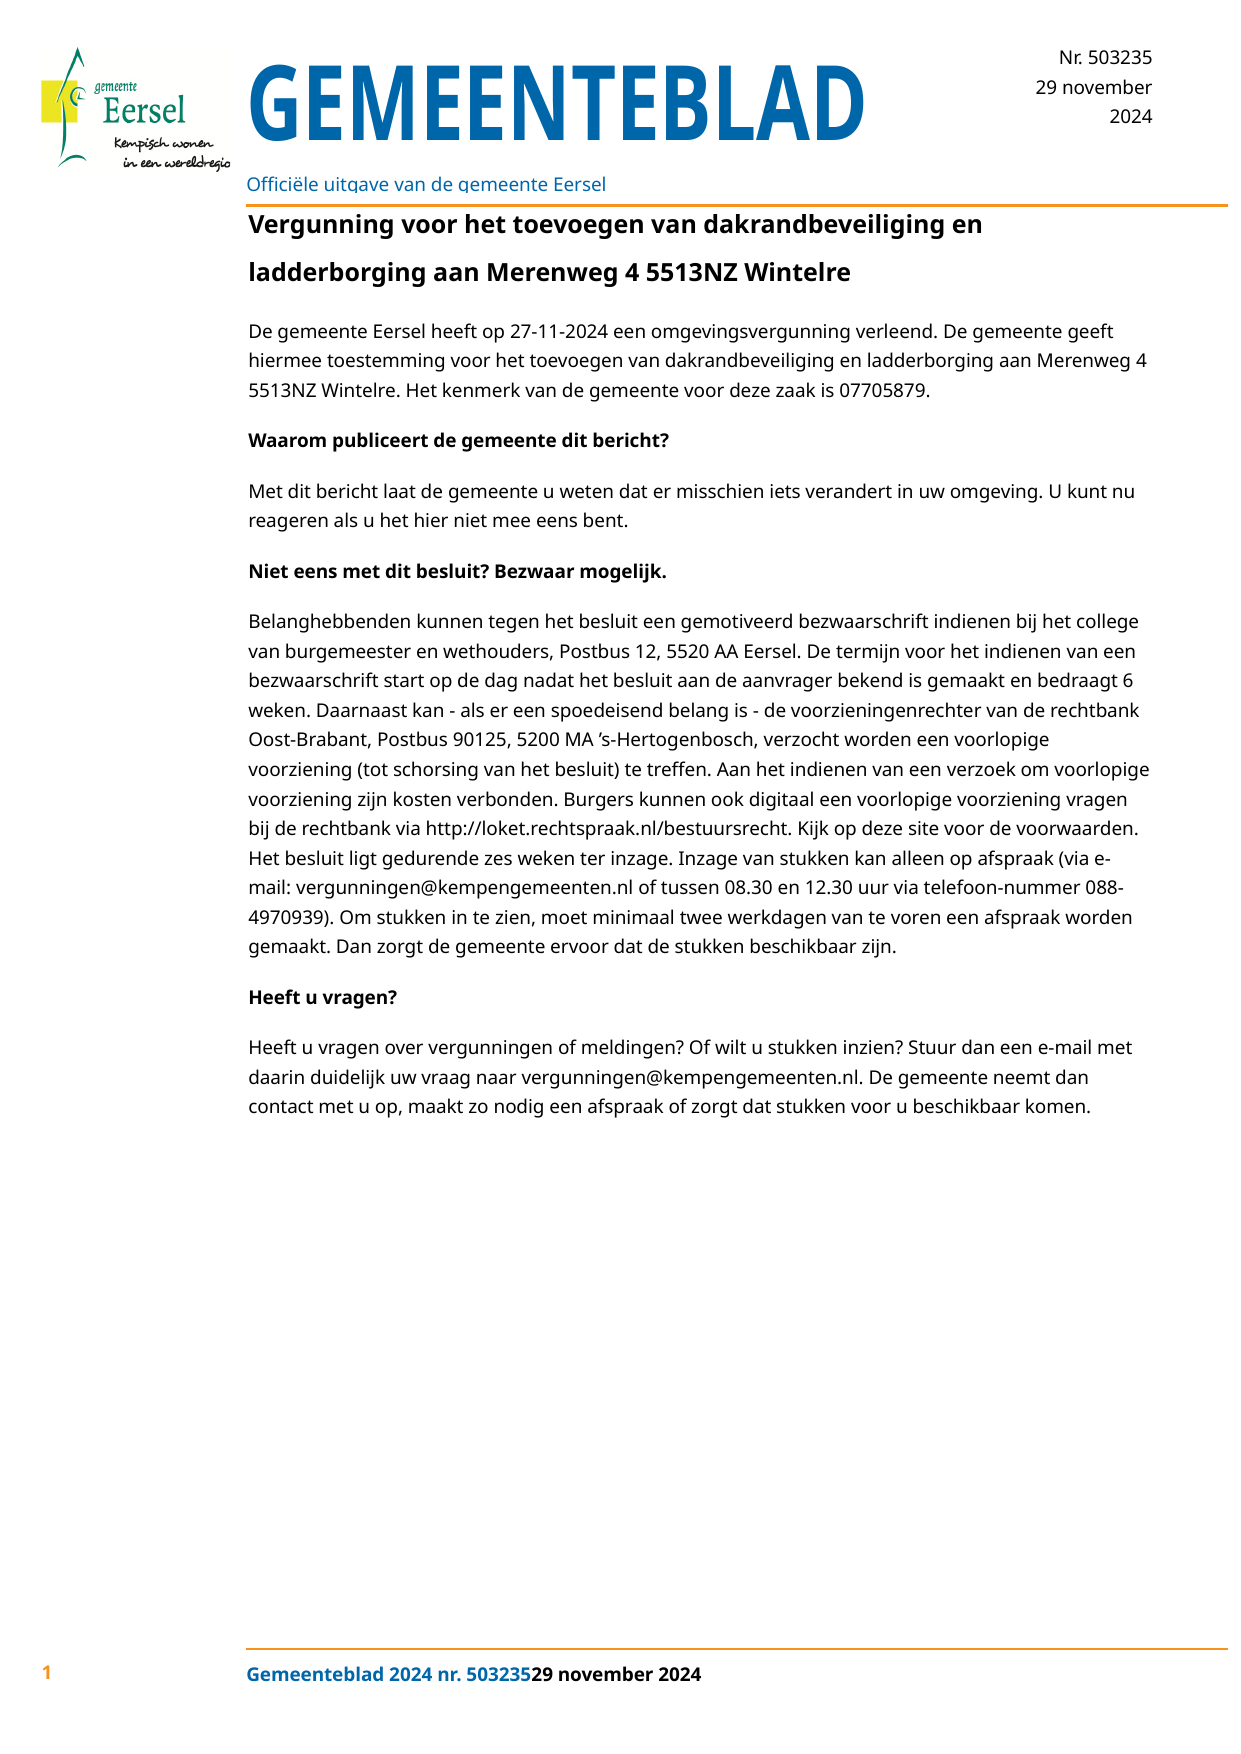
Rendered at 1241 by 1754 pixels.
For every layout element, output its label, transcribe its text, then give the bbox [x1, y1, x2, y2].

text Vergunning voor het toevoegen van dakrandbeveiliging en ladderborging aan Merenweg 4 5513NZ Wintelre [248, 207, 1152, 288]
text Heeft u vragen? [248, 984, 1152, 1010]
text Met dit bericht laat de gemeente u weten dat er misschien iets verandert in uw omgeving. U kunt nu reageren als u het hier niet mee eens bent. [248, 478, 1152, 533]
text Waarom publiceert de gemeente dit bericht? [248, 427, 1152, 453]
text Heeft u vragen over vergunningen of meldingen? Of wilt u stukken inzien? Stuur dan een e-mail met daarin duidelijk uw vraag naar vergunningen@kempengemeenten.nl. De gemeente neemt dan contact met u op, maakt zo nodig een afspraak of zorgt dat stukken voor u beschikbaar komen. [248, 1034, 1152, 1119]
text Belanghebbenden kunnen tegen het besluit een gemotiveerd bezwaarschrift indienen bij het college van burgemeester en wethouders, Postbus 12, 5520 AA Eersel. De termijn voor het indienen van een bezwaarschrift start op de dag nadat het besluit aan de aanvrager bekend is gemaakt en bedraagt 6 weken. Daarnaast kan - als er een spoedeisend belang is - de voorzieningenrechter van de rechtbank Oost-Brabant, Postbus 90125, 5200 MA ’s-Hertogenbosch, verzocht worden een voorlopige voorziening (tot schorsing van het besluit) te treffen. Aan het indienen van een verzoek om voorlopige voorziening zijn kosten verbonden. Burgers kunnen ook digitaal een voorlopige voorziening vragen bij de rechtbank via http://loket.rechtspraak.nl/bestuursrecht. Kijk op deze site voor de voorwaarden. Het besluit ligt gedurende zes weken ter inzage. Inzage van stukken kan alleen op afspraak (via e-mail: vergunningen@kempengemeenten.nl of tussen 08.30 en 12.30 uur via telefoon-nummer 088-4970939). Om stukken in te zien, moet minimaal twee werkdagen van te voren een afspraak worden gemaakt. Dan zorgt de gemeente ervoor dat de stukken beschikbaar zijn. [248, 608, 1152, 959]
text Niet eens met dit besluit? Bezwaar mogelijk. [248, 558, 1152, 584]
picture [41, 47, 231, 172]
text De gemeente Eersel heeft op 27-11-2024 een omgevingsvergunning verleend. De gemeente geeft hiermee toestemming voor het toevoegen van dakrandbeveiliging en ladderborging aan Merenweg 4 5513NZ Wintelre. Het kenmerk van de gemeente voor deze zaak is 07705879. [248, 318, 1152, 403]
